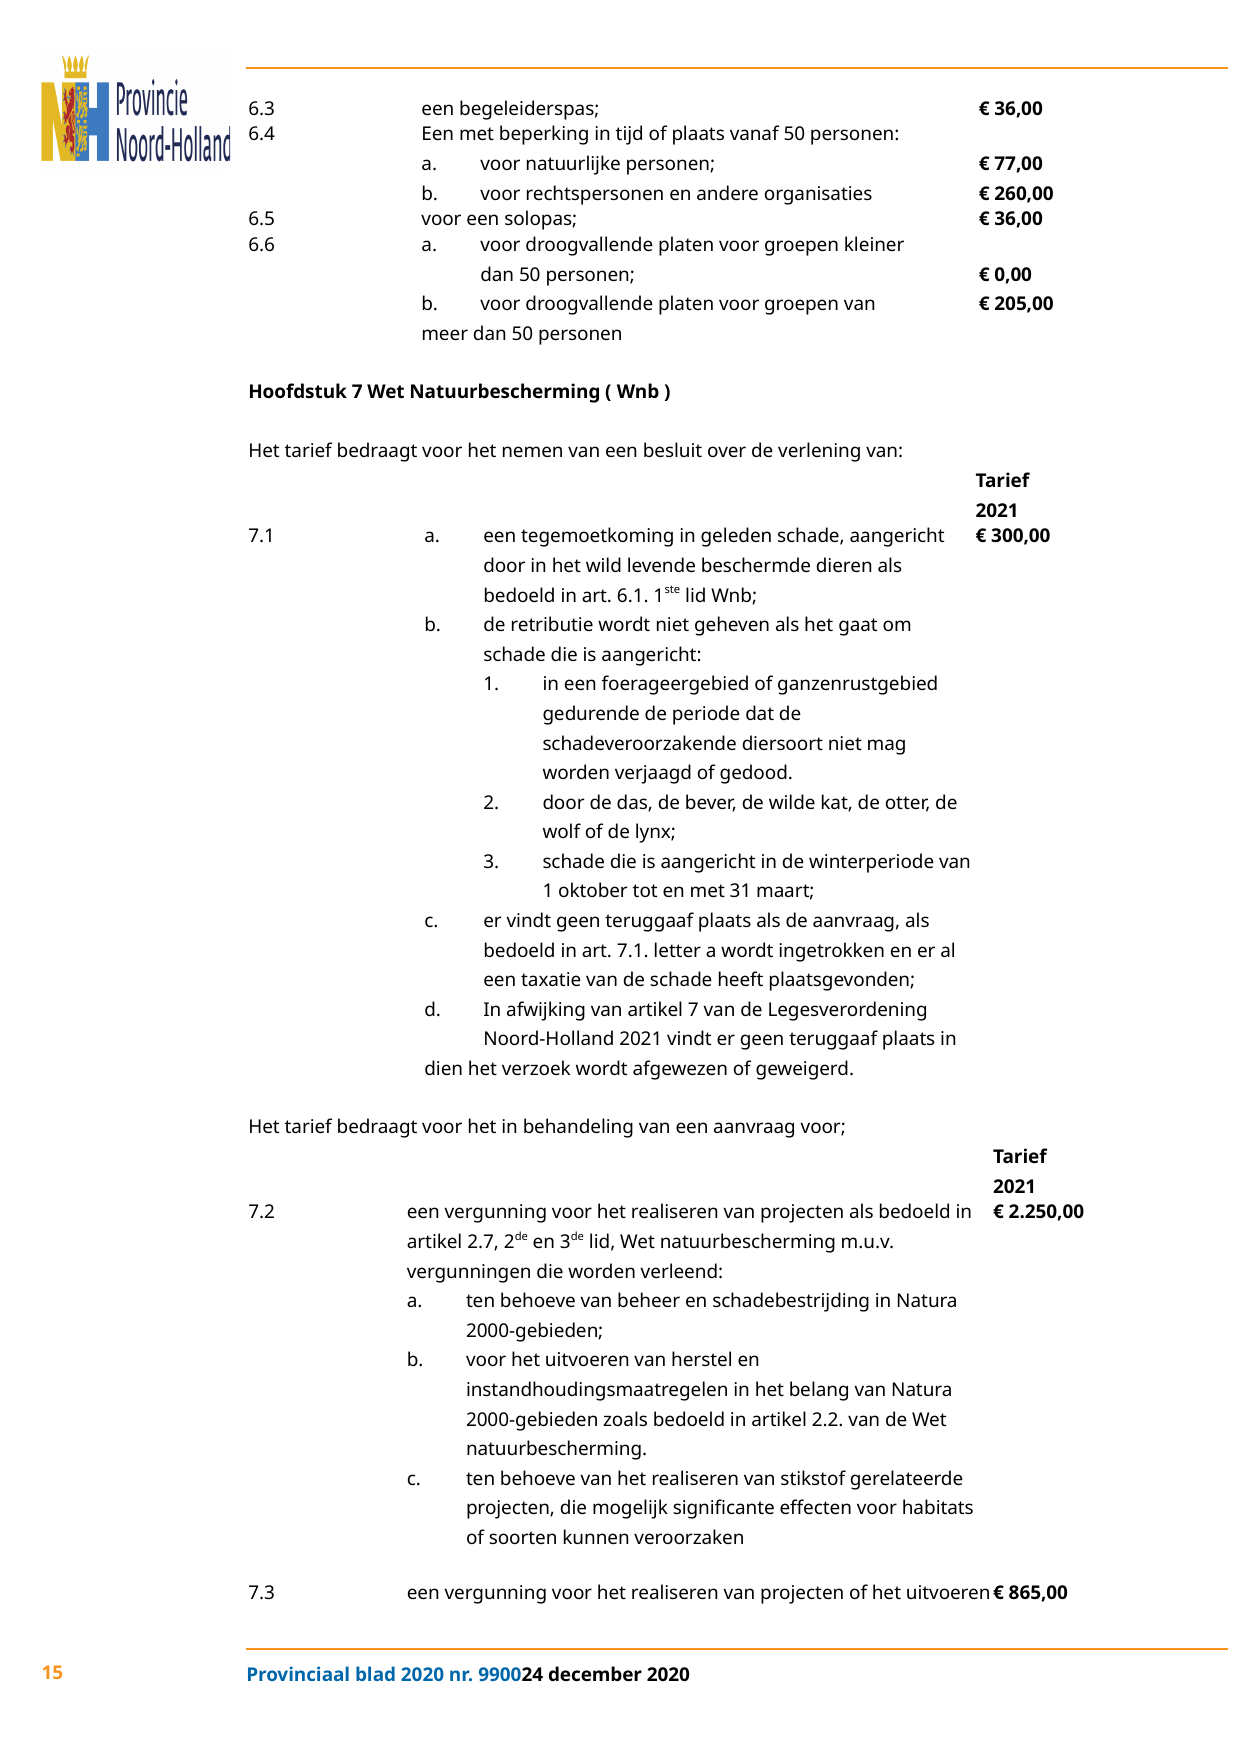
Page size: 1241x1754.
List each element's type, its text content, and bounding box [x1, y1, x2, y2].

table_header [407, 1143, 993, 1199]
table_header [248, 467, 424, 523]
table_header Tarief 2021 [975, 467, 1152, 523]
table_header Tarief 2021 [993, 1143, 1152, 1199]
table_cell 7.1 [248, 523, 424, 1081]
table_header [248, 1143, 407, 1199]
table_cell 7.3 [248, 1579, 407, 1605]
table_cell 6.5 [248, 205, 421, 231]
table_cell een begeleiderspas; [421, 95, 978, 121]
table_cell een tegemoetkoming in geleden schade, aangericht door in het wild levende beschermde dieren als bedoeld in art. 6.1. 1ste lid Wnb; de retributie wordt niet geheven als het gaat om schade die is aangericht: in een foerageergebied of ganzenrustgebied gedurende de periode dat de schadeveroorzakende diersoort niet mag worden verjaagd of gedood. door de das, de bever, de wilde kat, de otter, de wolf of de lynx; schade die is aangericht in de winterperiode van 1 oktober tot en met 31 maart; er vindt geen teruggaaf plaats als de aanvraag, als bedoeld in art. 7.1. letter a wordt ingetrokken en er al een taxatie van de schade heeft plaatsgevonden; In afwijking van artikel 7 van de Legesverordening Noord-Holland 2021 vindt er geen teruggaaf plaats in dien het verzoek wordt afgewezen of geweigerd. [424, 523, 975, 1081]
table_header [424, 467, 975, 523]
table_cell € 36,00 [979, 205, 1152, 231]
table_cell € 2.250,00 [993, 1199, 1152, 1579]
table_cell € 300,00 [975, 523, 1152, 1081]
table_cell 6.6 [248, 231, 421, 346]
table_cell € 865,00 [993, 1579, 1152, 1605]
text Het tarief bedraagt voor het nemen van een besluit over de verlening van: [248, 438, 1152, 463]
table_cell 6.3 [248, 95, 421, 121]
text Het tarief bedraagt voor het in behandeling van een aanvraag voor; [248, 1114, 1152, 1139]
table_cell een vergunning voor het realiseren van projecten of het uitvoeren [407, 1579, 993, 1605]
table_cell € 0,00 € 205,00 [979, 231, 1152, 346]
table_cell voor droogvallende platen voor groepen kleiner dan 50 personen; voor droogvallende platen voor groepen van meer dan 50 personen [421, 231, 978, 346]
table_cell 7.2 [248, 1199, 407, 1579]
picture [41, 47, 231, 172]
table_cell € 36,00 [979, 95, 1152, 121]
text Hoofdstuk 7 Wet Natuurbescherming ( Wnb ) [248, 378, 1152, 404]
table_cell een vergunning voor het realiseren van projecten als bedoeld in artikel 2.7, 2de en 3de lid, Wet natuurbescherming m.u.v. vergunningen die worden verleend: ten behoeve van beheer en schadebestrijding in Natura 2000-gebieden; voor het uitvoeren van herstel en instandhoudingsmaatregelen in het belang van Natura 2000-gebieden zoals bedoeld in artikel 2.2. van de Wet natuurbescherming. ten behoeve van het realiseren van stikstof gerelateerde projecten, die mogelijk significante effecten voor habitats of soorten kunnen veroorzaken [407, 1199, 993, 1579]
table_cell voor een solopas; [421, 205, 978, 231]
table_cell 6.4 [248, 121, 421, 205]
table_cell € 77,00 € 260,00 [979, 121, 1152, 205]
table_cell Een met beperking in tijd of plaats vanaf 50 personen: voor natuurlijke personen; voor rechtspersonen en andere organisaties [421, 121, 978, 205]
